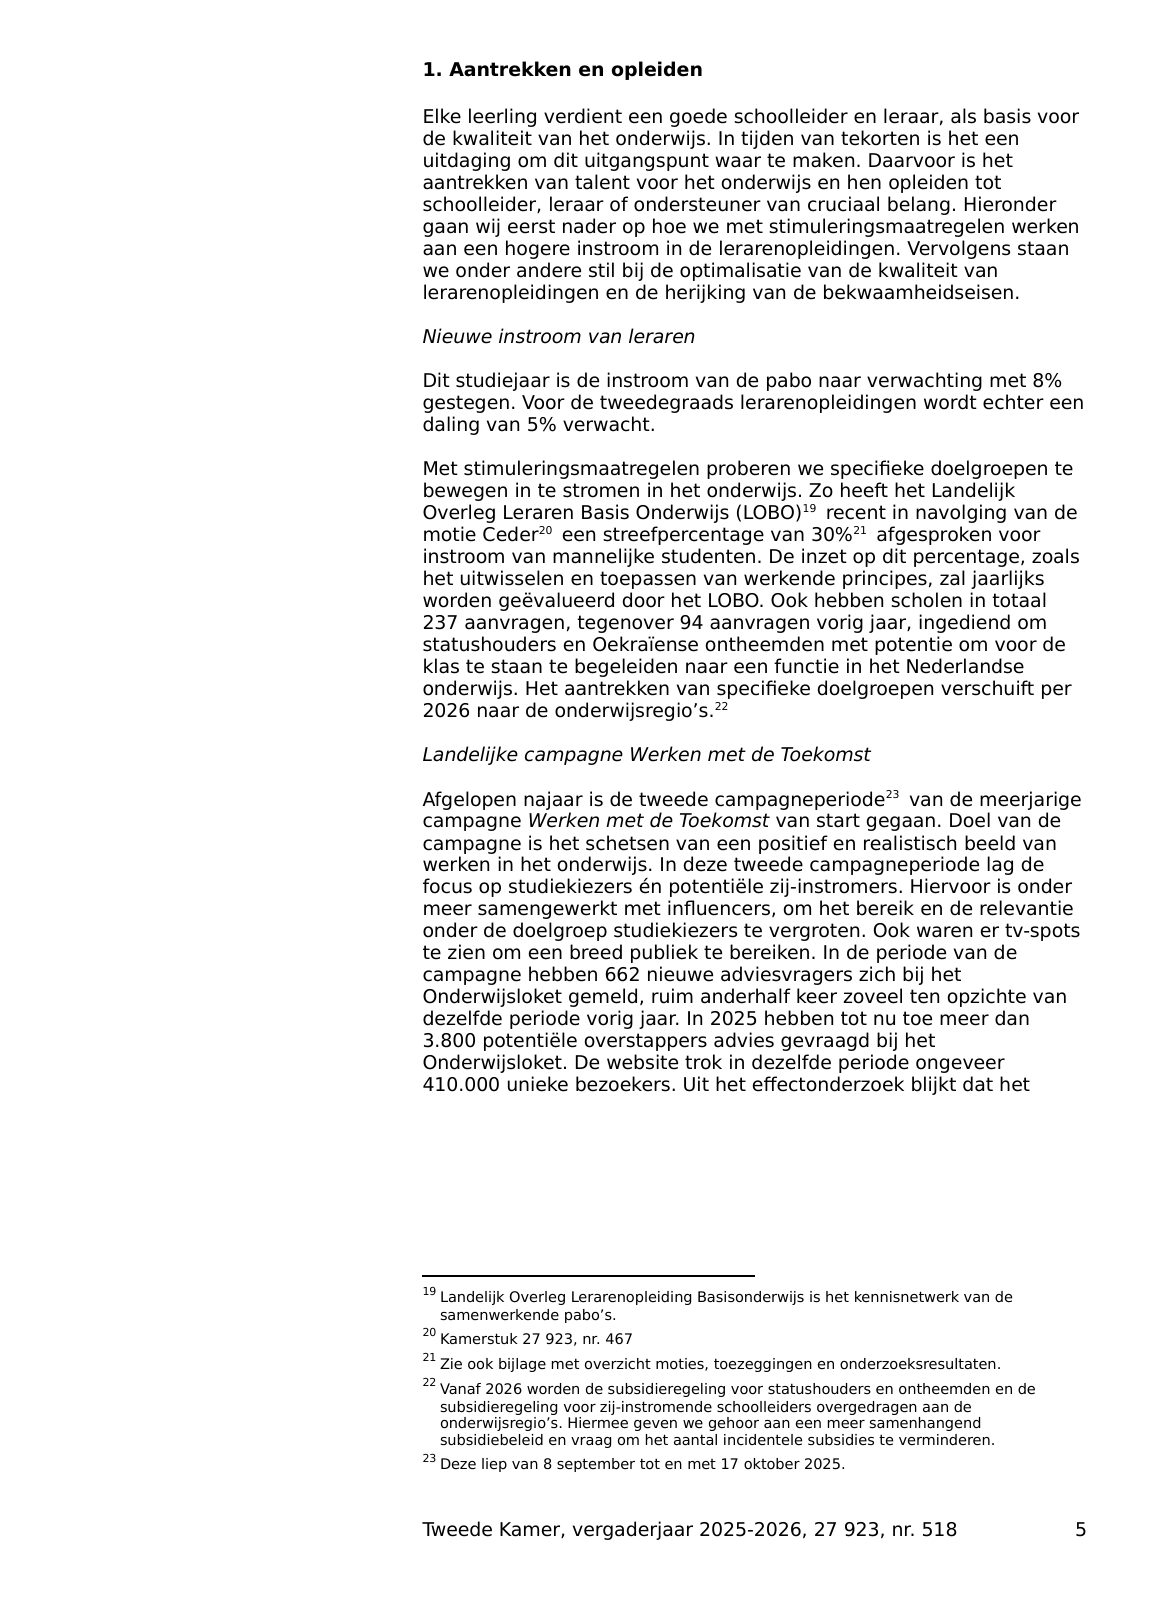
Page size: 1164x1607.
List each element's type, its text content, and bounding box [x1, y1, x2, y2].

text Vanaf 2026 worden de subsidieregeling voor statushouders en ontheemden en de subsidieregeling voor zij-instromende schoolleiders overgedragen aan de onderwijsregio’s. Hiermee geven we gehoor aan een meer samenhangend subsidiebeleid en vraag om het aantal incidentele subsidies te verminderen. [422, 1377, 1087, 1449]
text Dit studiejaar is de instroom van de pabo naar verwachting met 8% gestegen. Voor de tweedegraads lerarenopleidingen wordt echter een daling van 5% verwacht. [422, 370, 1087, 436]
subtitle Landelijke campagne Werken met de Toekomst [422, 744, 1087, 766]
text Landelijk Overleg Lerarenopleiding Basisonderwijs is het kennisnetwerk van de samenwerkende pabo’s. [422, 1285, 1087, 1324]
text Met stimuleringsmaatregelen proberen we specifieke doelgroepen te bewegen in te stromen in het onderwijs. Zo heeft het Landelijk Overleg Leraren Basis Onderwijs (LOBO) recent in navolging van de motie Ceder een streefpercentage van 30% afgesproken voor instroom van mannelijke studenten. De inzet op dit percentage, zoals het uitwisselen en toepassen van werkende principes, zal jaarlijks worden geëvalueerd door het LOBO. Ook hebben scholen in totaal 237 aanvragen, tegenover 94 aanvragen vorig jaar, ingediend om statushouders en Oekraïense ontheemden met potentie om voor de klas te staan te begeleiden naar een functie in het Nederlandse onderwijs. Het aantrekken van specifieke doelgroepen verschuift per 2026 naar de onderwijsregio’s. [422, 458, 1087, 722]
text Zie ook bijlage met overzicht moties, toezeggingen en onderzoeksresultaten. [422, 1352, 1087, 1374]
subtitle Nieuwe instroom van leraren [422, 326, 1087, 348]
text Deze liep van 8 september tot en met 17 oktober 2025. [422, 1452, 1087, 1474]
subtitle 1. Aantrekken en opleiden [422, 59, 1087, 81]
text Afgelopen najaar is de tweede campagneperiode van de meerjarige campagne Werken met de Toekomst van start gegaan. Doel van de campagne is het schetsen van een positief en realistisch beeld van werken in het onderwijs. In deze tweede campagneperiode lag de focus op studiekiezers én potentiële zij-instromers. Hiervoor is onder meer samengewerkt met influencers, om het bereik en de relevantie onder de doelgroep studiekiezers te vergroten. Ook waren er tv-spots te zien om een breed publiek te bereiken. In de periode van de campagne hebben 662 nieuwe adviesvragers zich bij het Onderwijsloket gemeld, ruim anderhalf keer zoveel ten opzichte van dezelfde periode vorig jaar. In 2025 hebben tot nu toe meer dan 3.800 potentiële overstappers advies gevraagd bij het Onderwijsloket. De website trok in dezelfde periode ongeveer 410.000 unieke bezoekers. Uit het effectonderzoek blijkt dat het [422, 788, 1087, 1140]
text Kamerstuk 27 923, nr. 467 [422, 1327, 1087, 1349]
text Elke leerling verdient een goede schoolleider en leraar, als basis voor de kwaliteit van het onderwijs. In tijden van tekorten is het een uitdaging om dit uitgangspunt waar te maken. Daarvoor is het aantrekken van talent voor het onderwijs en hen opleiden tot schoolleider, leraar of ondersteuner van cruciaal belang. Hieronder gaan wij eerst nader op hoe we met stimuleringsmaatregelen werken aan een hogere instroom in de lerarenopleidingen. Vervolgens staan we onder andere stil bij de optimalisatie van de kwaliteit van lerarenopleidingen en de herijking van de bekwaamheidseisen. [422, 106, 1087, 304]
